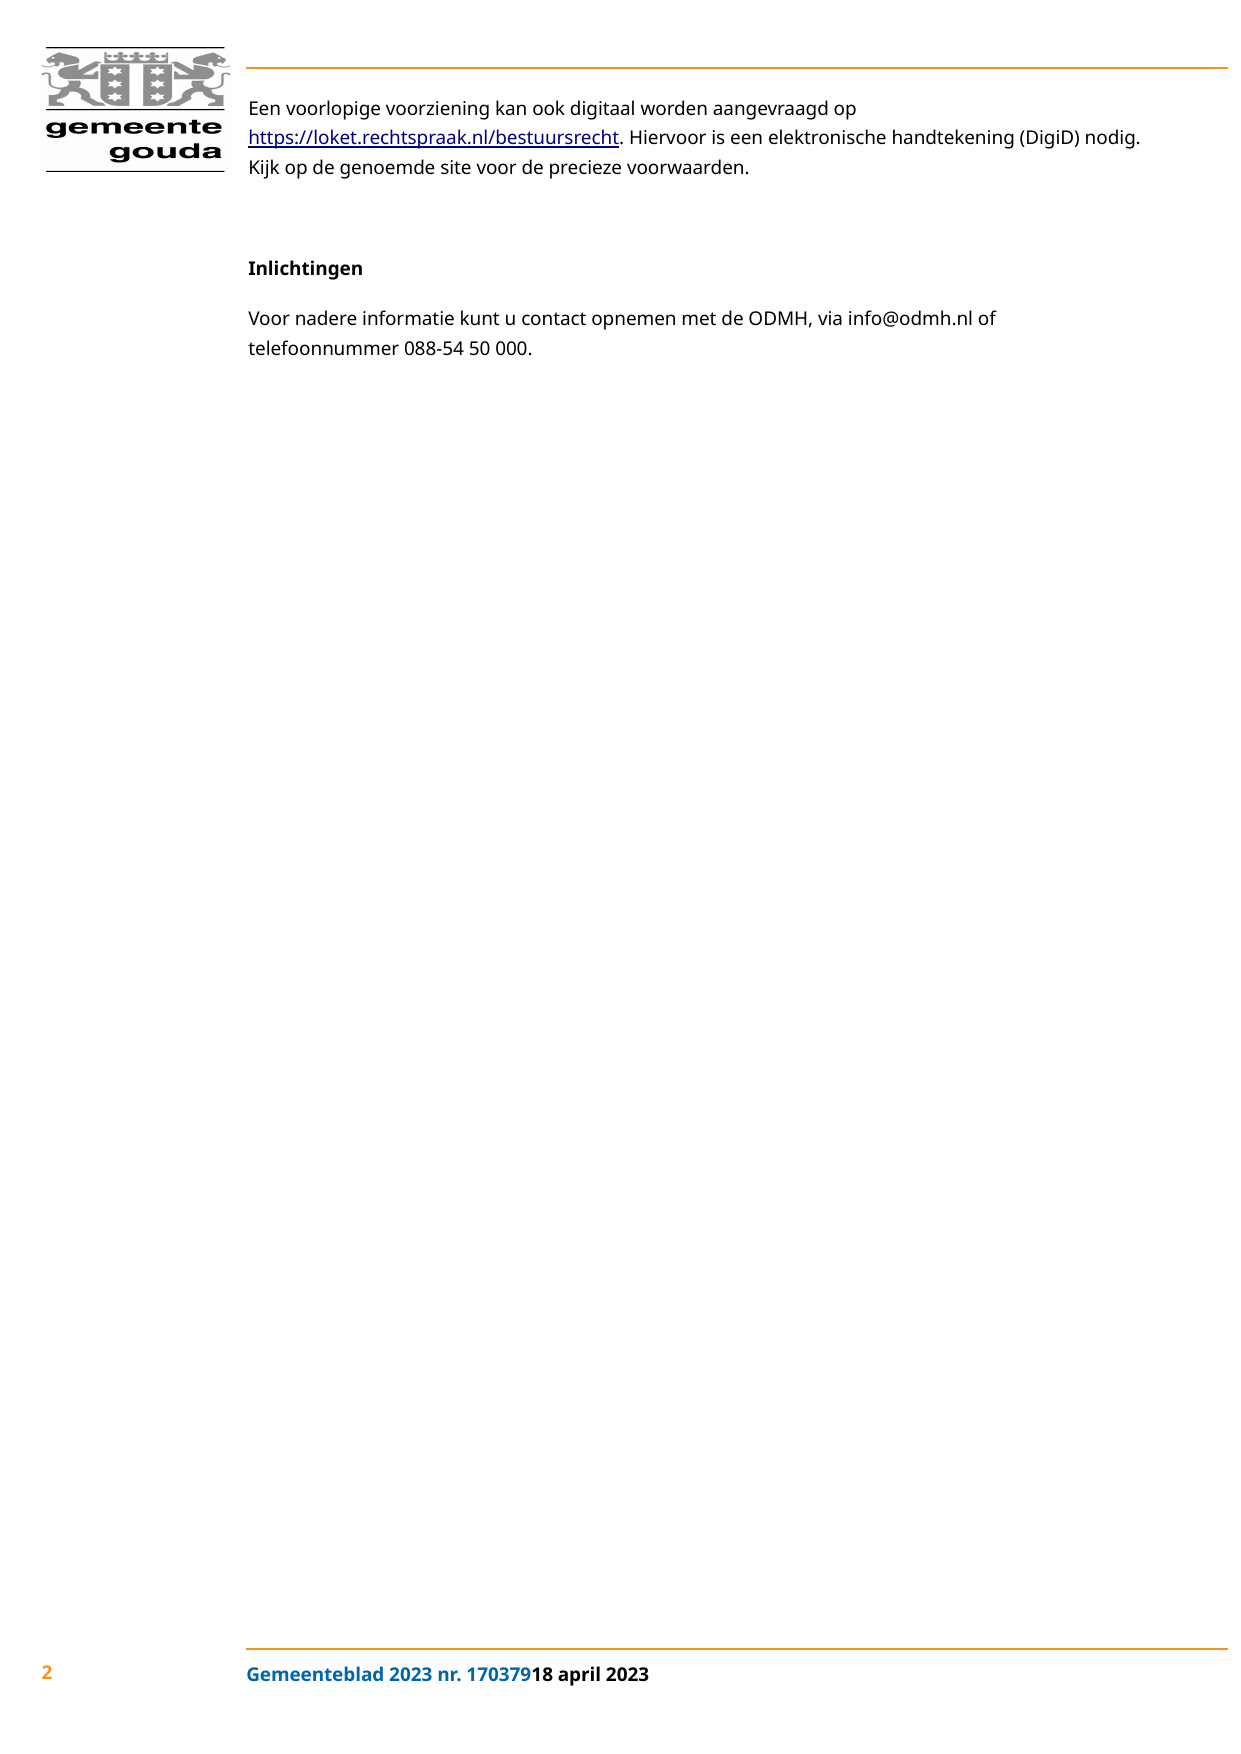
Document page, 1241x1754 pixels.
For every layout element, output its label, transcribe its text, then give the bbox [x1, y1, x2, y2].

text Inlichtingen [248, 255, 1152, 281]
picture [41, 47, 231, 172]
text Een voorlopige voorziening kan ook digitaal worden aangevraagd op https://loket.rechtspraak.nl/bestuursrecht. Hiervoor is een elektronische handtekening (DigiD) nodig. Kijk op de genoemde site voor de precieze voorwaarden. [248, 95, 1152, 180]
text Voor nadere informatie kunt u contact opnemen met de ODMH, via info@odmh.nl of telefoonnummer 088-54 50 000. [248, 305, 1152, 361]
